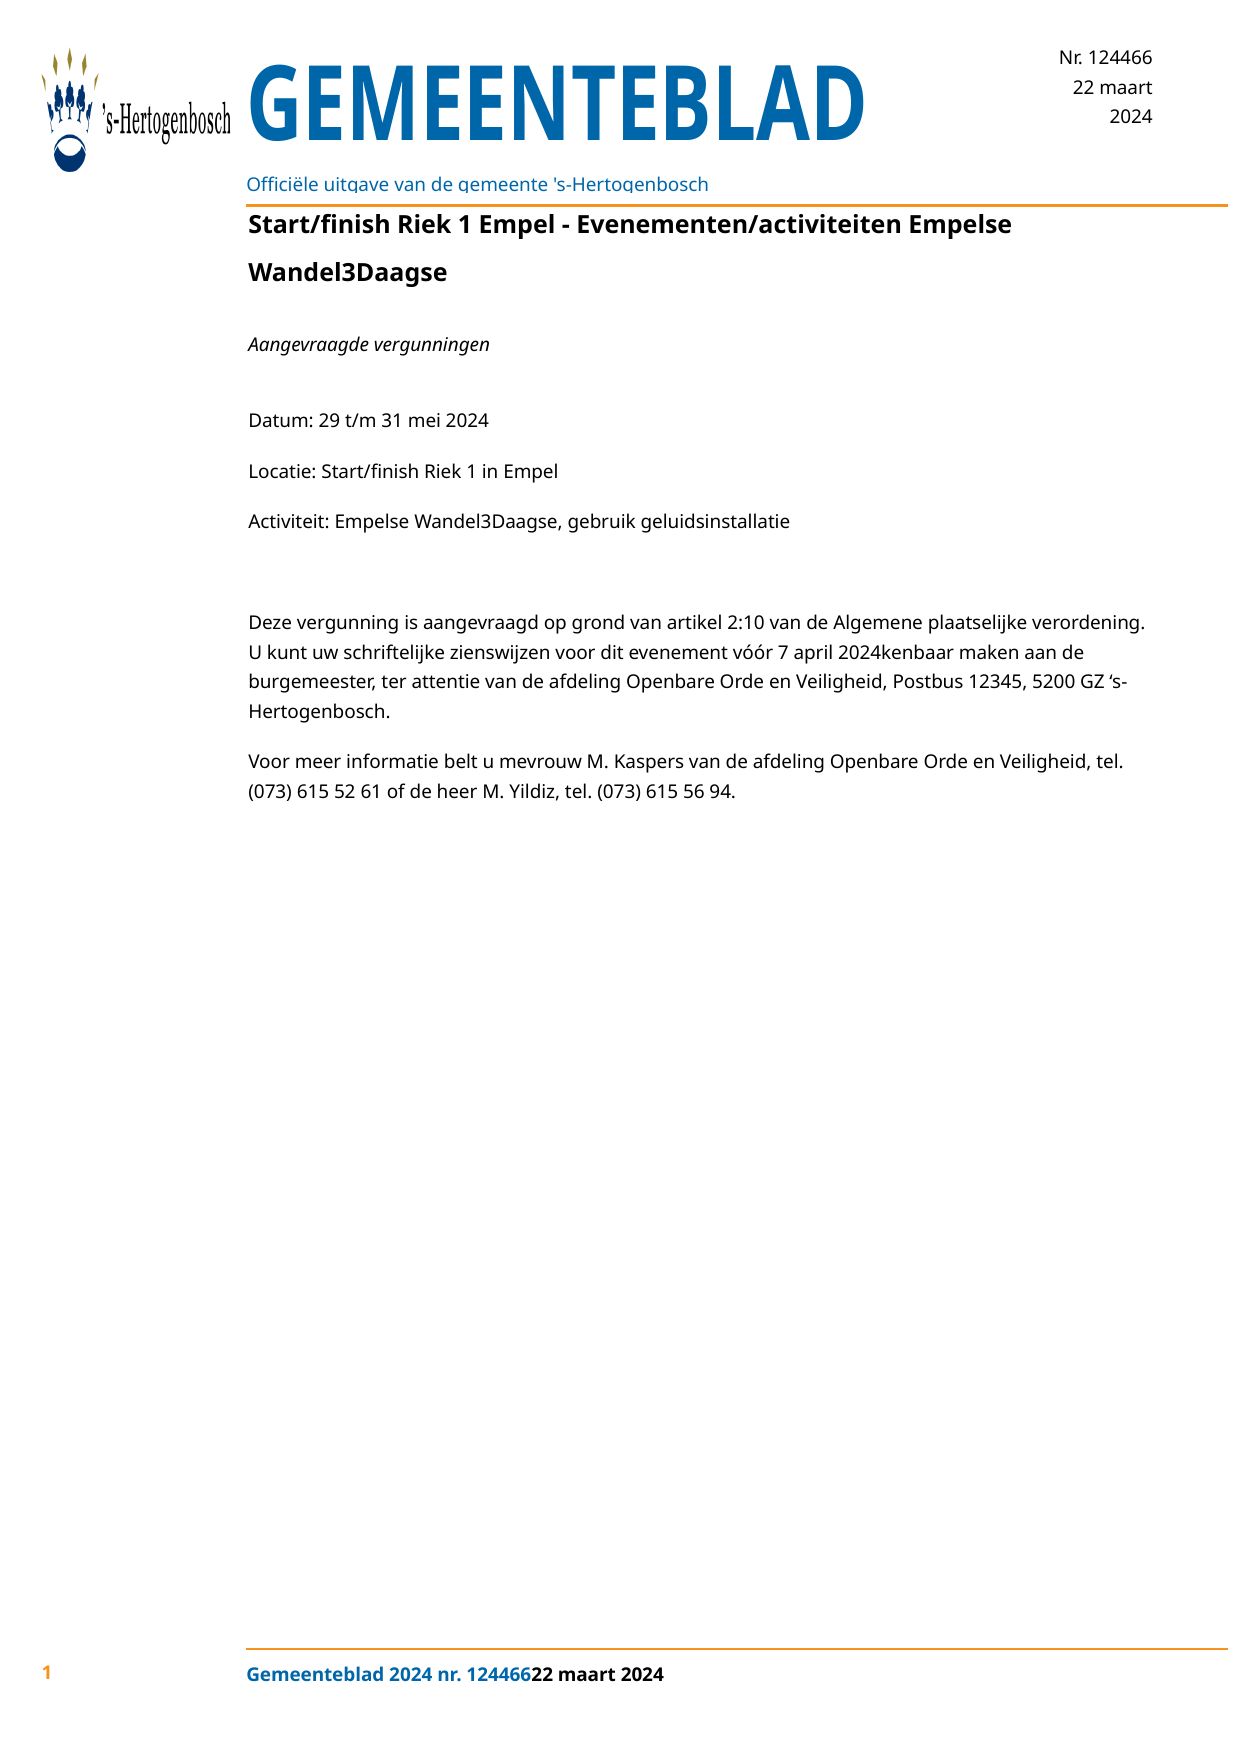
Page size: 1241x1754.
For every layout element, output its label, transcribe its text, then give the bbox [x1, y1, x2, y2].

text Locatie: Start/finish Riek 1 in Empel [248, 458, 1152, 484]
text Aangevraagde vergunningen [248, 331, 1152, 357]
text Start/finish Riek 1 Empel - Evenementen/activiteiten Empelse Wandel3Daagse [248, 207, 1152, 288]
text Activiteit: Empelse Wandel3Daagse, gebruik geluidsinstallatie [248, 508, 1152, 534]
text Deze vergunning is aangevraagd op grond van artikel 2:10 van de Algemene plaatselijke verordening. U kunt uw schriftelijke zienswijzen voor dit evenement vóór 7 april 2024kenbaar maken aan de burgemeester, ter attentie van de afdeling Openbare Orde en Veiligheid, Postbus 12345, 5200 GZ ‘s-Hertogenbosch. [248, 609, 1152, 724]
text Datum: 29 t/m 31 mei 2024 [248, 408, 1152, 433]
picture [41, 47, 231, 172]
text Voor meer informatie belt u mevrouw M. Kaspers van de afdeling Openbare Orde en Veiligheid, tel. (073) 615 52 61 of de heer M. Yildiz, tel. (073) 615 56 94. [248, 748, 1152, 804]
